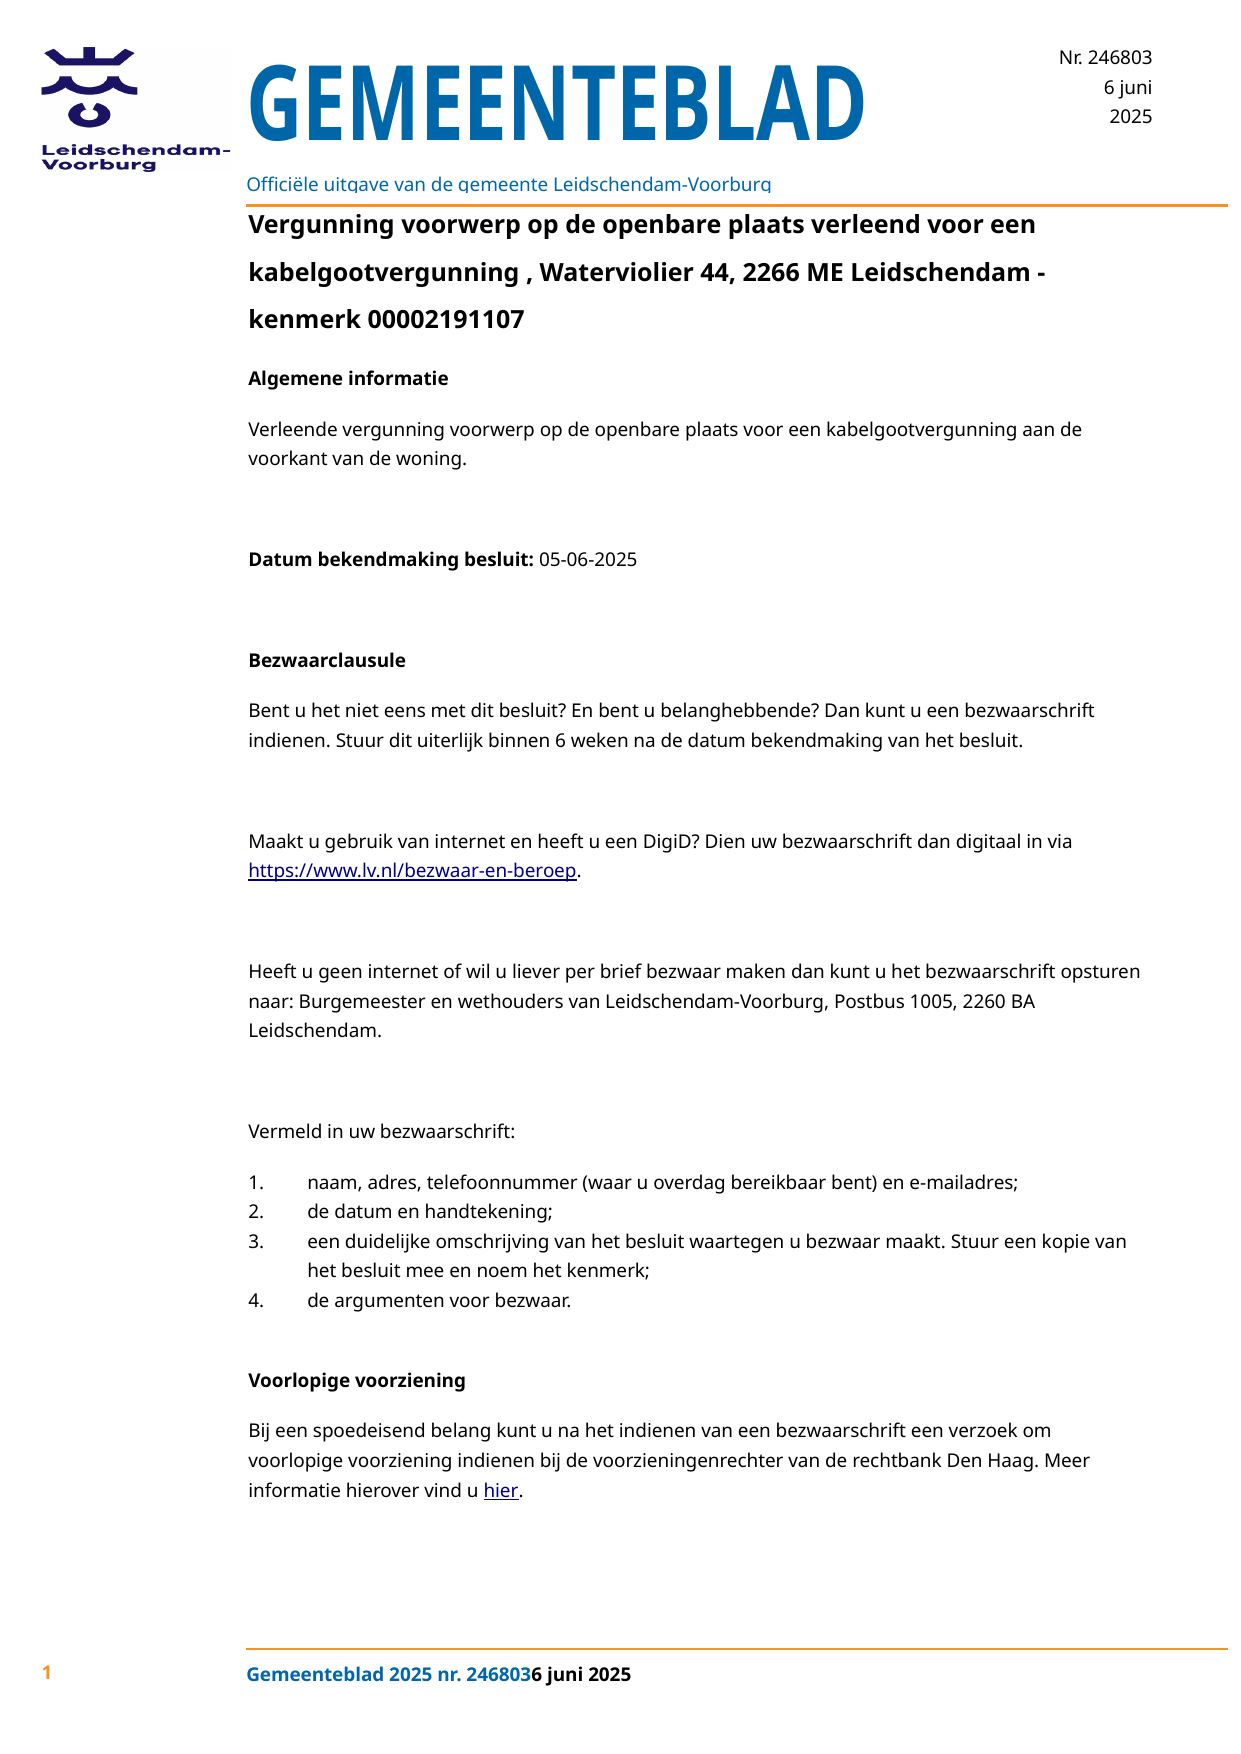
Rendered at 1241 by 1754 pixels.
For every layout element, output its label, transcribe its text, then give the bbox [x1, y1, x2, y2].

text Vermeld in uw bezwaarschrift: [248, 1118, 1152, 1144]
list een duidelijke omschrijving van het besluit waartegen u bezwaar maakt. Stuur een kopie van het besluit mee en noem het kenmerk; [248, 1228, 1152, 1283]
list de argumenten voor bezwaar. [248, 1287, 1152, 1313]
list naam, adres, telefoonnummer (waar u overdag bereikbaar bent) en e-mailadres; [248, 1169, 1152, 1194]
text Bezwaarclausule [248, 647, 1152, 673]
picture [41, 47, 231, 172]
text Voorlopige voorziening [248, 1367, 1152, 1393]
text Bij een spoedeisend belang kunt u na het indienen van een bezwaarschrift een verzoek om voorlopige voorziening indienen bij de voorzieningenrechter van de rechtbank Den Haag. Meer informatie hierover vind u hier. [248, 1418, 1152, 1502]
text Maakt u gebruik van internet en heeft u een DigiD? Dien uw bezwaarschrift dan digitaal in via https://www.lv.nl/bezwaar-en-beroep. [248, 828, 1152, 883]
text Datum bekendmaking besluit: 05-06-2025 [248, 546, 1152, 572]
text Bent u het niet eens met dit besluit? En bent u belanghebbende? Dan kunt u een bezwaarschrift indienen. Stuur dit uiterlijk binnen 6 weken na de datum bekendmaking van het besluit. [248, 698, 1152, 753]
text Heeft u geen internet of wil u liever per brief bezwaar maken dan kunt u het bezwaarschrift opsturen naar: Burgemeester en wethouders van Leidschendam-Voorburg, Postbus 1005, 2260 BA Leidschendam. [248, 958, 1152, 1043]
text Verleende vergunning voorwerp op de openbare plaats voor een kabelgootvergunning aan de voorkant van de woning. [248, 416, 1152, 471]
text Vergunning voorwerp op de openbare plaats verleend voor een kabelgootvergunning , Waterviolier 44, 2266 ME Leidschendam - kenmerk 00002191107 [248, 207, 1152, 336]
text Algemene informatie [248, 366, 1152, 391]
list de datum en handtekening; [248, 1198, 1152, 1224]
